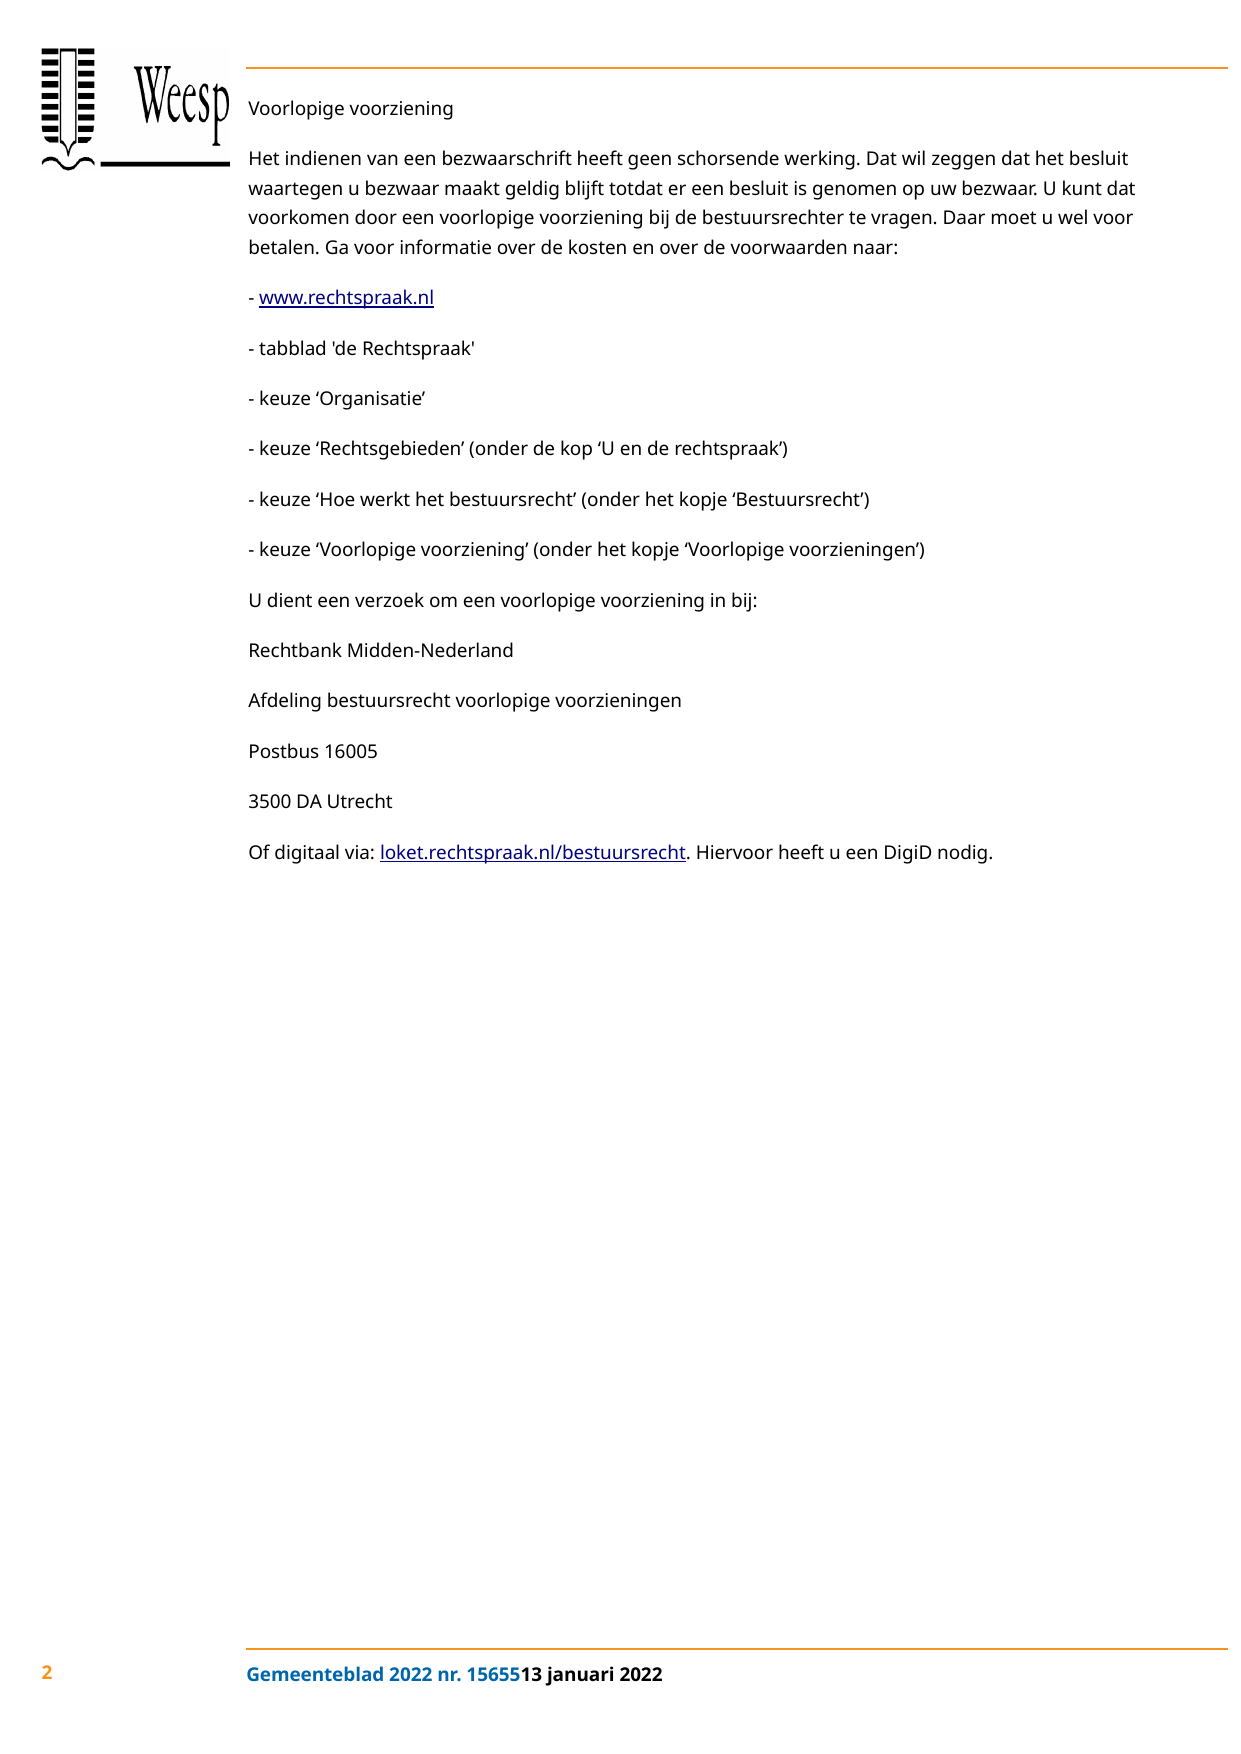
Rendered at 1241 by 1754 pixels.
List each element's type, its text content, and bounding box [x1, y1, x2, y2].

text - keuze ‘Hoe werkt het bestuursrecht’ (onder het kopje ‘Bestuursrecht’) [248, 486, 1152, 512]
text U dient een verzoek om een voorlopige voorziening in bij: [248, 587, 1152, 613]
text 3500 DA Utrecht [248, 788, 1152, 814]
text Afdeling bestuursrecht voorlopige voorzieningen [248, 688, 1152, 713]
picture [41, 47, 231, 172]
text Postbus 16005 [248, 738, 1152, 764]
text - keuze ‘Voorlopige voorziening’ (onder het kopje ‘Voorlopige voorzieningen’) [248, 536, 1152, 562]
text Het indienen van een bezwaarschrift heeft geen schorsende werking. Dat wil zeggen dat het besluit waartegen u bezwaar maakt geldig blijft totdat er een besluit is genomen op uw bezwaar. U kunt dat voorkomen door een voorlopige voorziening bij de bestuursrechter te vragen. Daar moet u wel voor betalen. Ga voor informatie over de kosten en over de voorwaarden naar: [248, 145, 1152, 260]
text - keuze ‘Rechtsgebieden’ (onder de kop ‘U en de rechtspraak’) [248, 436, 1152, 461]
text - www.rechtspraak.nl [248, 284, 1152, 310]
text - keuze ‘Organisatie’ [248, 385, 1152, 411]
text Of digitaal via: loket.rechtspraak.nl/bestuursrecht. Hiervoor heeft u een DigiD nodig. [248, 839, 1152, 865]
text Rechtbank Midden-Nederland [248, 637, 1152, 663]
text Voorlopige voorziening [248, 95, 1152, 121]
text - tabblad 'de Rechtspraak' [248, 335, 1152, 361]
